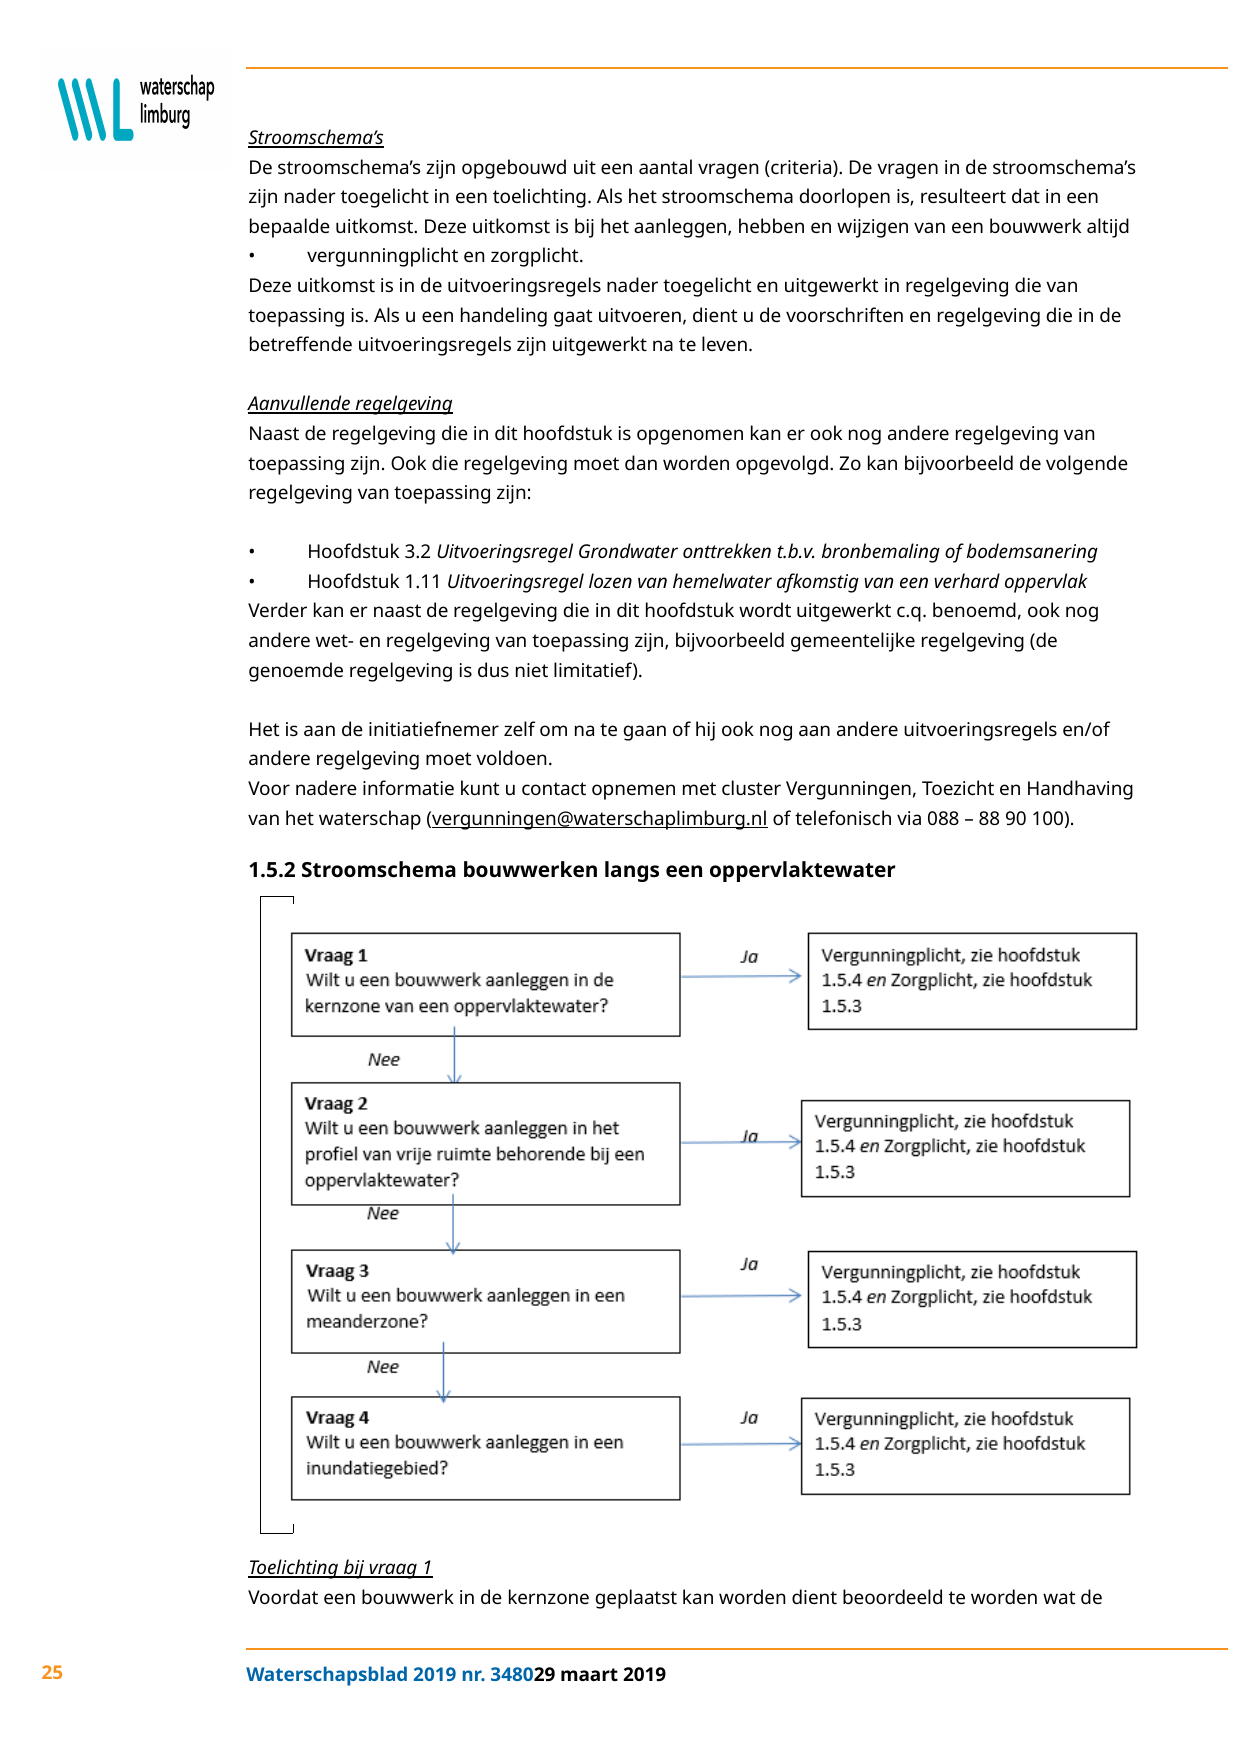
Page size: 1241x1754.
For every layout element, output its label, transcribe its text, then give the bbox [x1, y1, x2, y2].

text 1.5.2 Stroomschema bouwwerken langs een oppervlaktewater [248, 855, 1152, 884]
text Deze uitkomst is in de uitvoeringsregels nader toegelicht en uitgewerkt in regelgeving die van toepassing is. Als u een handeling gaat uitvoeren, dient u de voorschriften en regelgeving die in de betreffende uitvoeringsregels zijn uitgewerkt na te leven. [248, 272, 1152, 357]
list Hoofdstuk 1.11 Uitvoeringsregel lozen van hemelwater afkomstig van een verhard oppervlak [248, 568, 1152, 594]
text Verder kan er naast de regelgeving die in dit hoofdstuk wordt uitgewerkt c.q. benoemd, ook nog andere wet- en regelgeving van toepassing zijn, bijvoorbeeld gemeentelijke regelgeving (de genoemde regelgeving is dus niet limitatief). [248, 598, 1152, 683]
text Toelichting bij vraag 1 [248, 1554, 1152, 1580]
list vergunningplicht en zorgplicht. [248, 243, 1152, 268]
list Hoofdstuk 3.2 Uitvoeringsregel Grondwater onttrekken t.b.v. bronbemaling of bodemsanering [248, 538, 1152, 564]
text Stroomschema’s [248, 124, 1152, 150]
text Naast de regelgeving die in dit hoofdstuk is opgenomen kan er ook nog andere regelgeving van toepassing zijn. Ook die regelgeving moet dan worden opgevolgd. Zo kan bijvoorbeeld de volgende regelgeving van toepassing zijn: [248, 420, 1152, 505]
text Voordat een bouwwerk in de kernzone geplaatst kan worden dient beoordeeld te worden wat de [248, 1584, 1152, 1609]
picture [268, 904, 1173, 1524]
text Aanvullende regelgeving [248, 391, 1152, 416]
text Het is aan de initiatiefnemer zelf om na te gaan of hij ook nog aan andere uitvoeringsregels en/of andere regelgeving moet voldoen. [248, 716, 1152, 771]
text De stroomschema’s zijn opgebouwd uit een aantal vragen (criteria). De vragen in de stroomschema’s zijn nader toegelicht in een toelichting. Als het stroomschema doorlopen is, resulteert dat in een bepaalde uitkomst. Deze uitkomst is bij het aanleggen, hebben en wijzigen van een bouwwerk altijd [248, 154, 1152, 239]
picture [41, 47, 231, 172]
text Voor nadere informatie kunt u contact opnemen met cluster Vergunningen, Toezicht en Handhaving van het waterschap (vergunningen@waterschaplimburg.nl of telefonisch via 088 – 88 90 100). [248, 775, 1152, 831]
